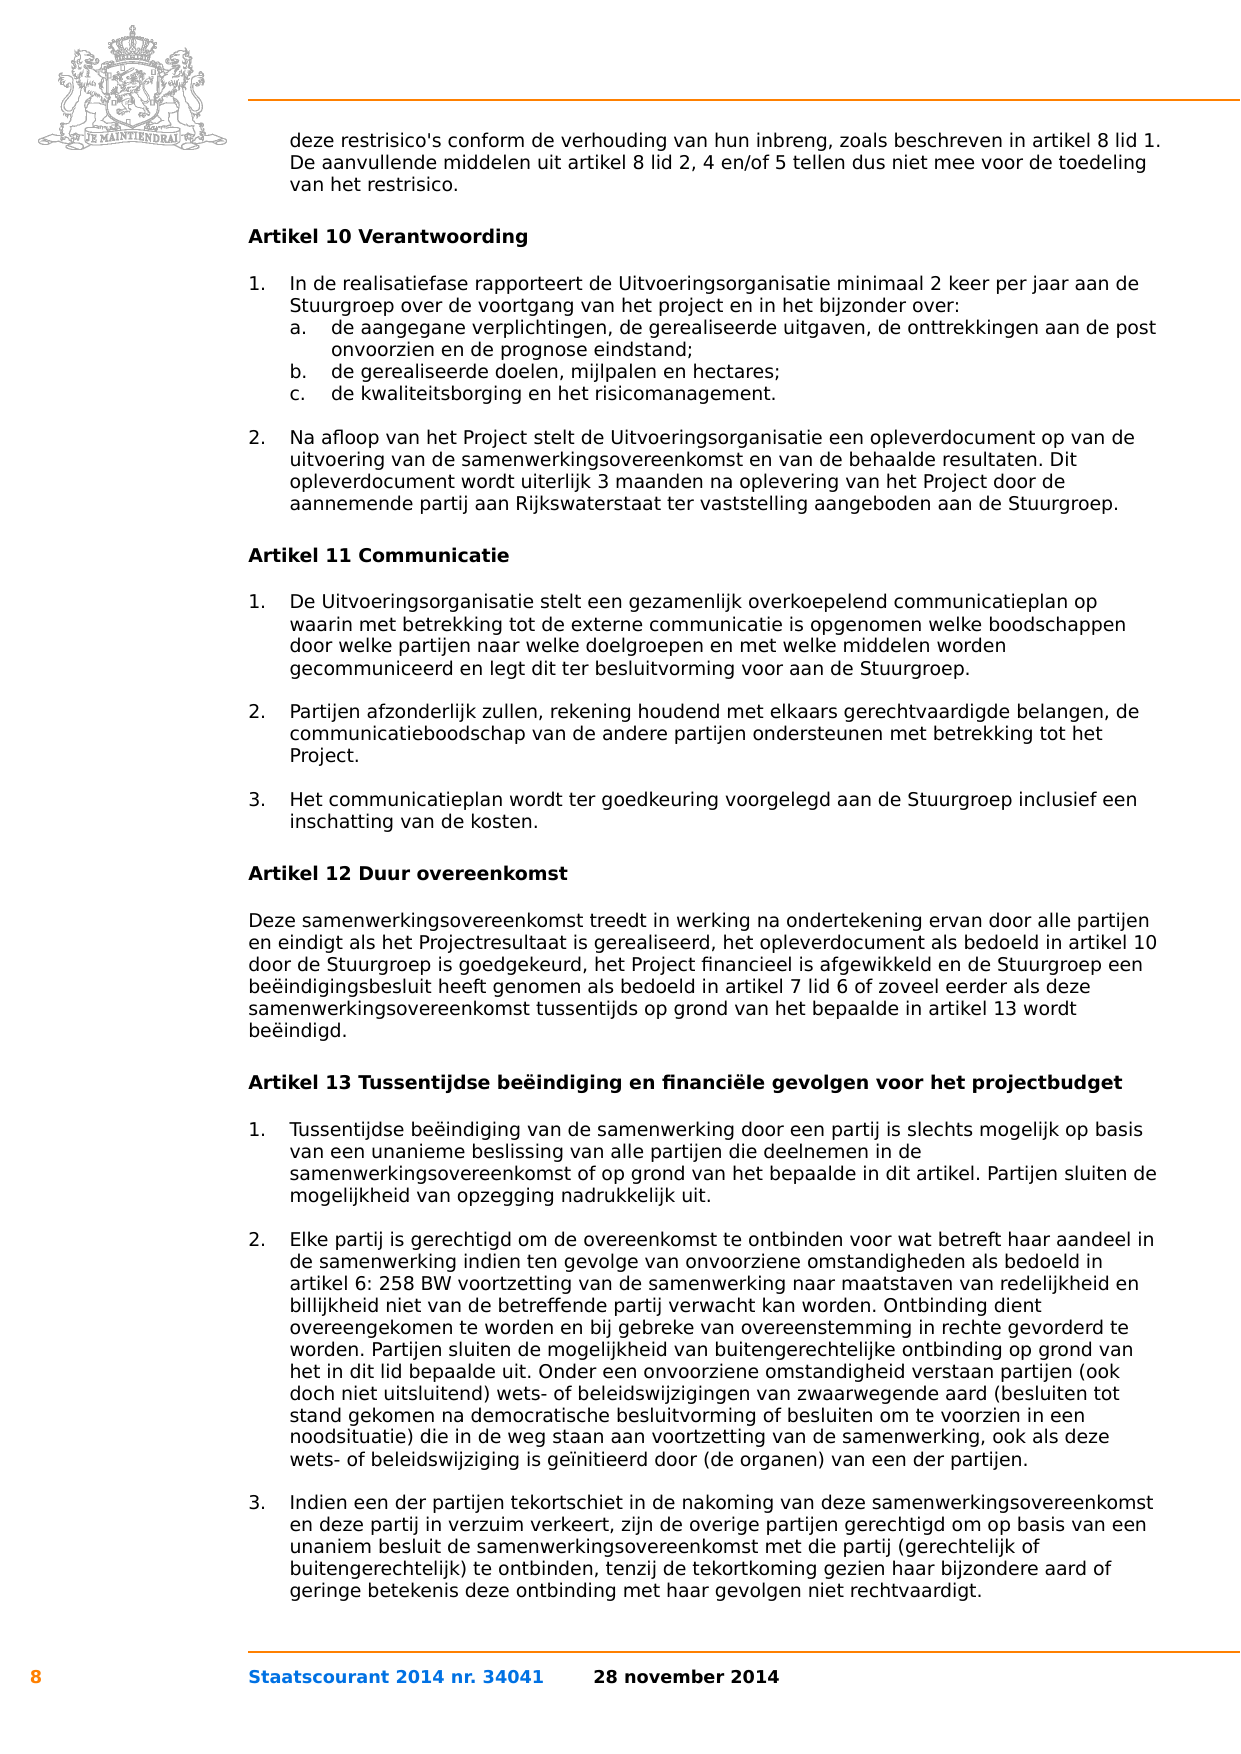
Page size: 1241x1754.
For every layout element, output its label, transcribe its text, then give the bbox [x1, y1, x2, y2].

text 3. Indien een der partijen tekortschiet in de nakoming van deze samenwerkingsovereenkomst en deze partij in verzuim verkeert, zijn de overige partijen gerechtigd om op basis van een unaniem besluit de samenwerkingsovereenkomst met die partij (gerechtelijk of buitengerechtelijk) te ontbinden, tenzij de tekortkoming gezien haar bijzondere aard of geringe betekenis deze ontbinding met haar gevolgen niet rechtvaardigt. [248, 1492, 1163, 1602]
text 1. Tussentijdse beëindiging van de samenwerking door een partij is slechts mogelijk op basis van een unanieme beslissing van alle partijen die deelnemen in de samenwerkingsovereenkomst of op grond van het bepaalde in dit artikel. Partijen sluiten de mogelijkheid van opzegging nadrukkelijk uit. [248, 1119, 1163, 1207]
picture [38, 25, 227, 150]
text 2. Partijen afzonderlijk zullen, rekening houdend met elkaars gerechtvaardigde belangen, de communicatieboodschap van de andere partijen ondersteunen met betrekking tot het Project. [248, 701, 1163, 767]
text Deze samenwerkingsovereenkomst treedt in werking na ondertekening ervan door alle partijen en eindigt als het Projectresultaat is gerealiseerd, het opleverdocument als bedoeld in artikel 10 door de Stuurgroep is goedgekeurd, het Project financieel is afgewikkeld en de Stuurgroep een beëindigingsbesluit heeft genomen als bedoeld in artikel 7 lid 6 of zoveel eerder als deze samenwerkingsovereenkomst tussentijds op grond van het bepaalde in artikel 13 wordt beëindigd. [248, 910, 1163, 1042]
subtitle Artikel 11 Communicatie [248, 544, 1163, 566]
text a. de aangegane verplichtingen, de gerealiseerde uitgaven, de onttrekkingen aan de post onvoorzien en de prognose eindstand; [289, 317, 1163, 361]
text 1. De Uitvoeringsorganisatie stelt een gezamenlijk overkoepelend communicatieplan op waarin met betrekking tot de externe communicatie is opgenomen welke boodschappen door welke partijen naar welke doelgroepen en met welke middelen worden gecommuniceerd en legt dit ter besluitvorming voor aan de Stuurgroep. [248, 591, 1163, 679]
subtitle Artikel 13 Tussentijdse beëindiging en financiële gevolgen voor het projectbudget [248, 1072, 1163, 1094]
text b. de gerealiseerde doelen, mijlpalen en hectares; [289, 361, 1163, 383]
text 3. Het communicatieplan wordt ter goedkeuring voorgelegd aan de Stuurgroep inclusief een inschatting van de kosten. [248, 789, 1163, 833]
subtitle Artikel 10 Verantwoording [248, 226, 1163, 248]
text c. de kwaliteitsborging en het risicomanagement. [289, 383, 1163, 405]
text 2. Elke partij is gerechtigd om de overeenkomst te ontbinden voor wat betreft haar aandeel in de samenwerking indien ten gevolge van onvoorziene omstandigheden als bedoeld in artikel 6: 258 BW voortzetting van de samenwerking naar maatstaven van redelijkheid en billijkheid niet van de betreffende partij verwacht kan worden. Ontbinding dient overeengekomen te worden en bij gebreke van overeenstemming in rechte gevorderd te worden. Partijen sluiten de mogelijkheid van buitengerechtelijke ontbinding op grond van het in dit lid bepaalde uit. Onder een onvoorziene omstandigheid verstaan partijen (ook doch niet uitsluitend) wets- of beleidswijzigingen van zwaarwegende aard (besluiten tot stand gekomen na democratische besluitvorming of besluiten om te voorzien in een noodsituatie) die in de weg staan aan voortzetting van de samenwerking, ook als deze wets- of beleidswijziging is geïnitieerd door (de organen) van een der partijen. [248, 1229, 1163, 1470]
text 1. In de realisatiefase rapporteert de Uitvoeringsorganisatie minimaal 2 keer per jaar aan de Stuurgroep over de voortgang van het project en in het bijzonder over: [248, 273, 1163, 317]
text 2. Na afloop van het Project stelt de Uitvoeringsorganisatie een opleverdocument op van de uitvoering van de samenwerkingsovereenkomst en van de behaalde resultaten. Dit opleverdocument wordt uiterlijk 3 maanden na oplevering van het Project door de aannemende partij aan Rijkswaterstaat ter vaststelling aangeboden aan de Stuurgroep. [248, 427, 1163, 514]
text deze restrisico's conform de verhouding van hun inbreng, zoals beschreven in artikel 8 lid 1. De aanvullende middelen uit artikel 8 lid 2, 4 en/of 5 tellen dus niet mee voor de toedeling van het restrisico. [248, 130, 1163, 196]
subtitle Artikel 12 Duur overeenkomst [248, 863, 1163, 885]
